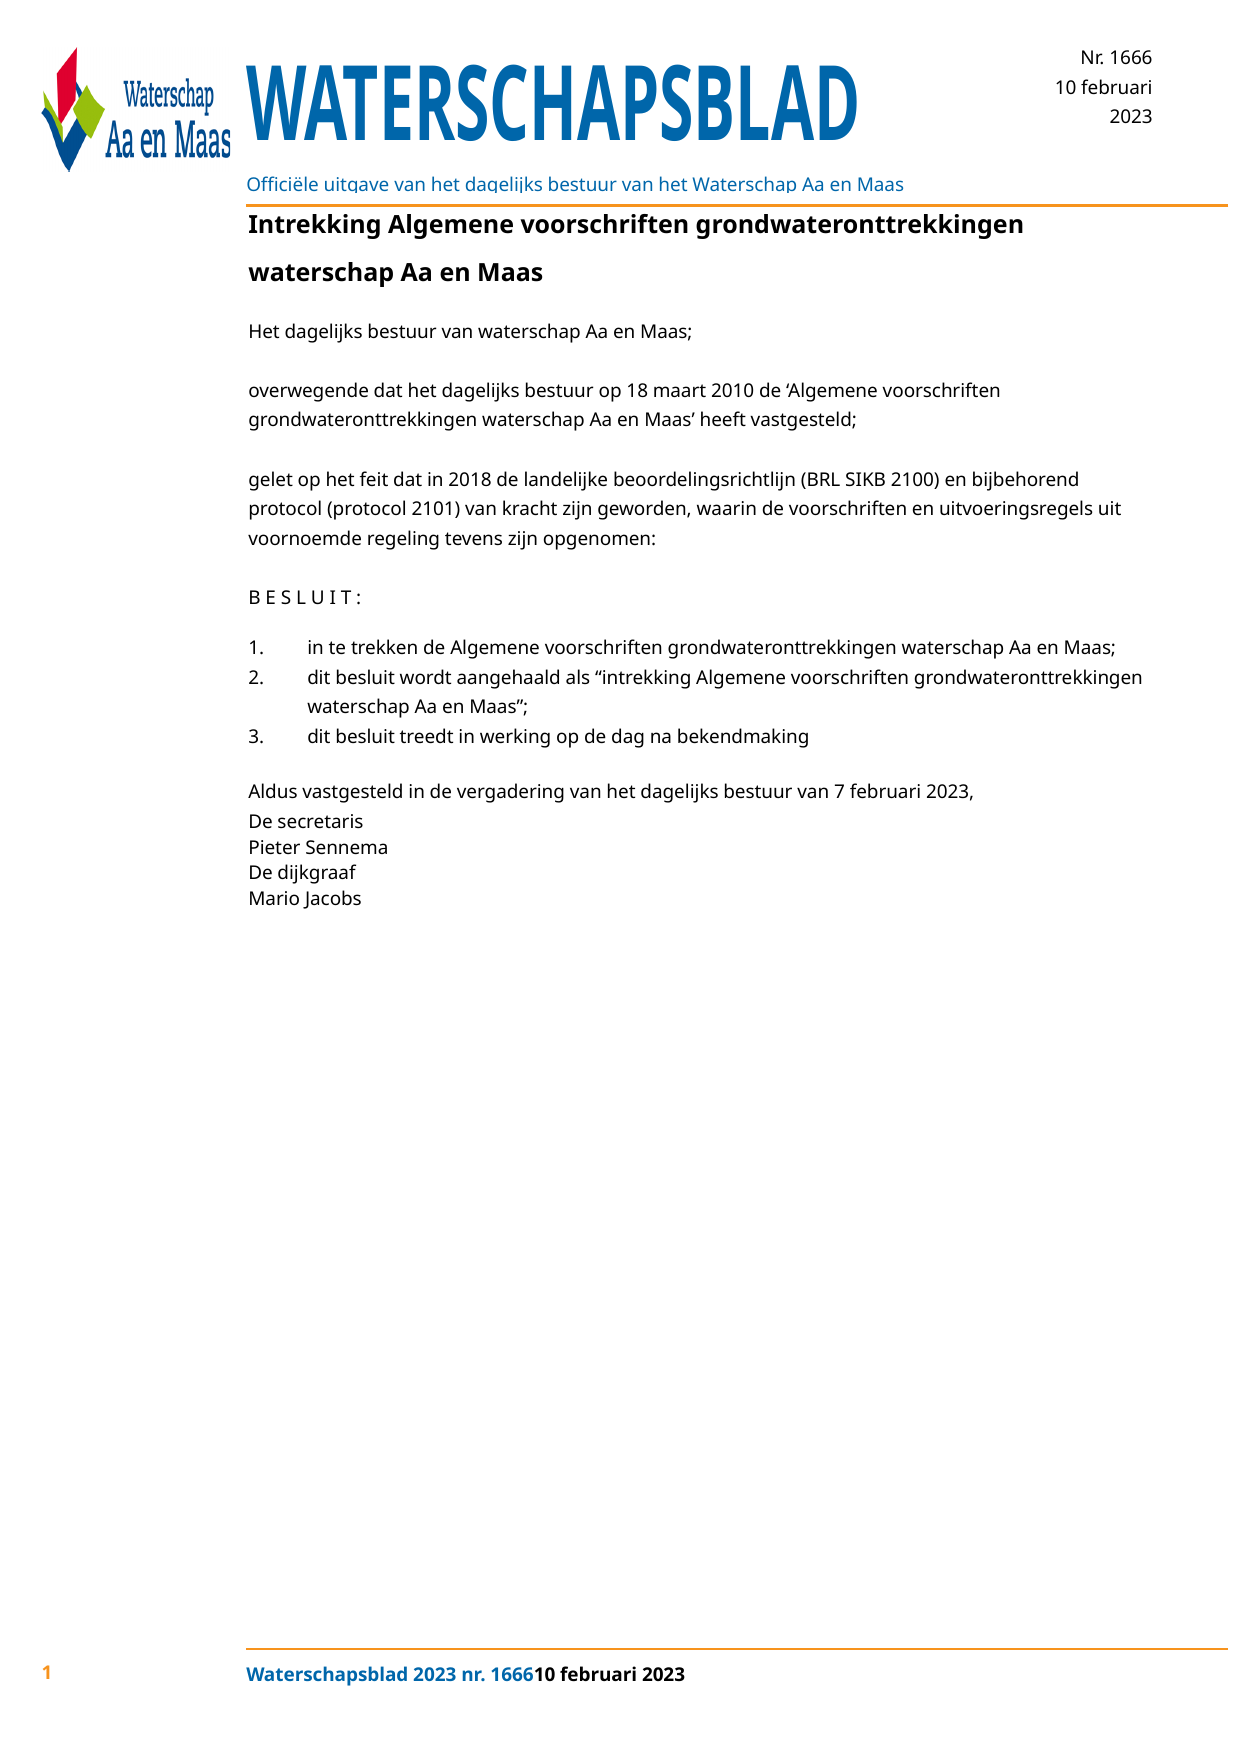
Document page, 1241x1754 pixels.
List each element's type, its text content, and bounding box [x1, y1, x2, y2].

text overwegende dat het dagelijks bestuur op 18 maart 2010 de ‘Algemene voorschriften grondwateronttrekkingen waterschap Aa en Maas’ heeft vastgesteld; [248, 377, 1152, 432]
text De dijkgraaf [248, 859, 1152, 885]
text gelet op het feit dat in 2018 de landelijke beoordelingsrichtlijn (BRL SIKB 2100) en bijbehorend protocol (protocol 2101) van kracht zijn geworden, waarin de voorschriften en uitvoeringsregels uit voornoemde regeling tevens zijn opgenomen: [248, 466, 1152, 551]
text Het dagelijks bestuur van waterschap Aa en Maas; [248, 318, 1152, 344]
list dit besluit treedt in werking op de dag na bekendmaking [248, 723, 1152, 749]
text Pieter Sennema [248, 834, 1152, 859]
picture [41, 47, 231, 172]
text Mario Jacobs [248, 885, 1152, 911]
text Intrekking Algemene voorschriften grondwateronttrekkingen waterschap Aa en Maas [248, 207, 1152, 288]
list dit besluit wordt aangehaald als “intrekking Algemene voorschriften grondwateronttrekkingen waterschap Aa en Maas”; [248, 664, 1152, 719]
text B E S L U I T : [248, 584, 1152, 610]
text De secretaris [248, 808, 1152, 834]
text Aldus vastgesteld in de vergadering van het dagelijks bestuur van 7 februari 2023, [248, 778, 1152, 804]
list in te trekken de Algemene voorschriften grondwateronttrekkingen waterschap Aa en Maas; [248, 634, 1152, 660]
